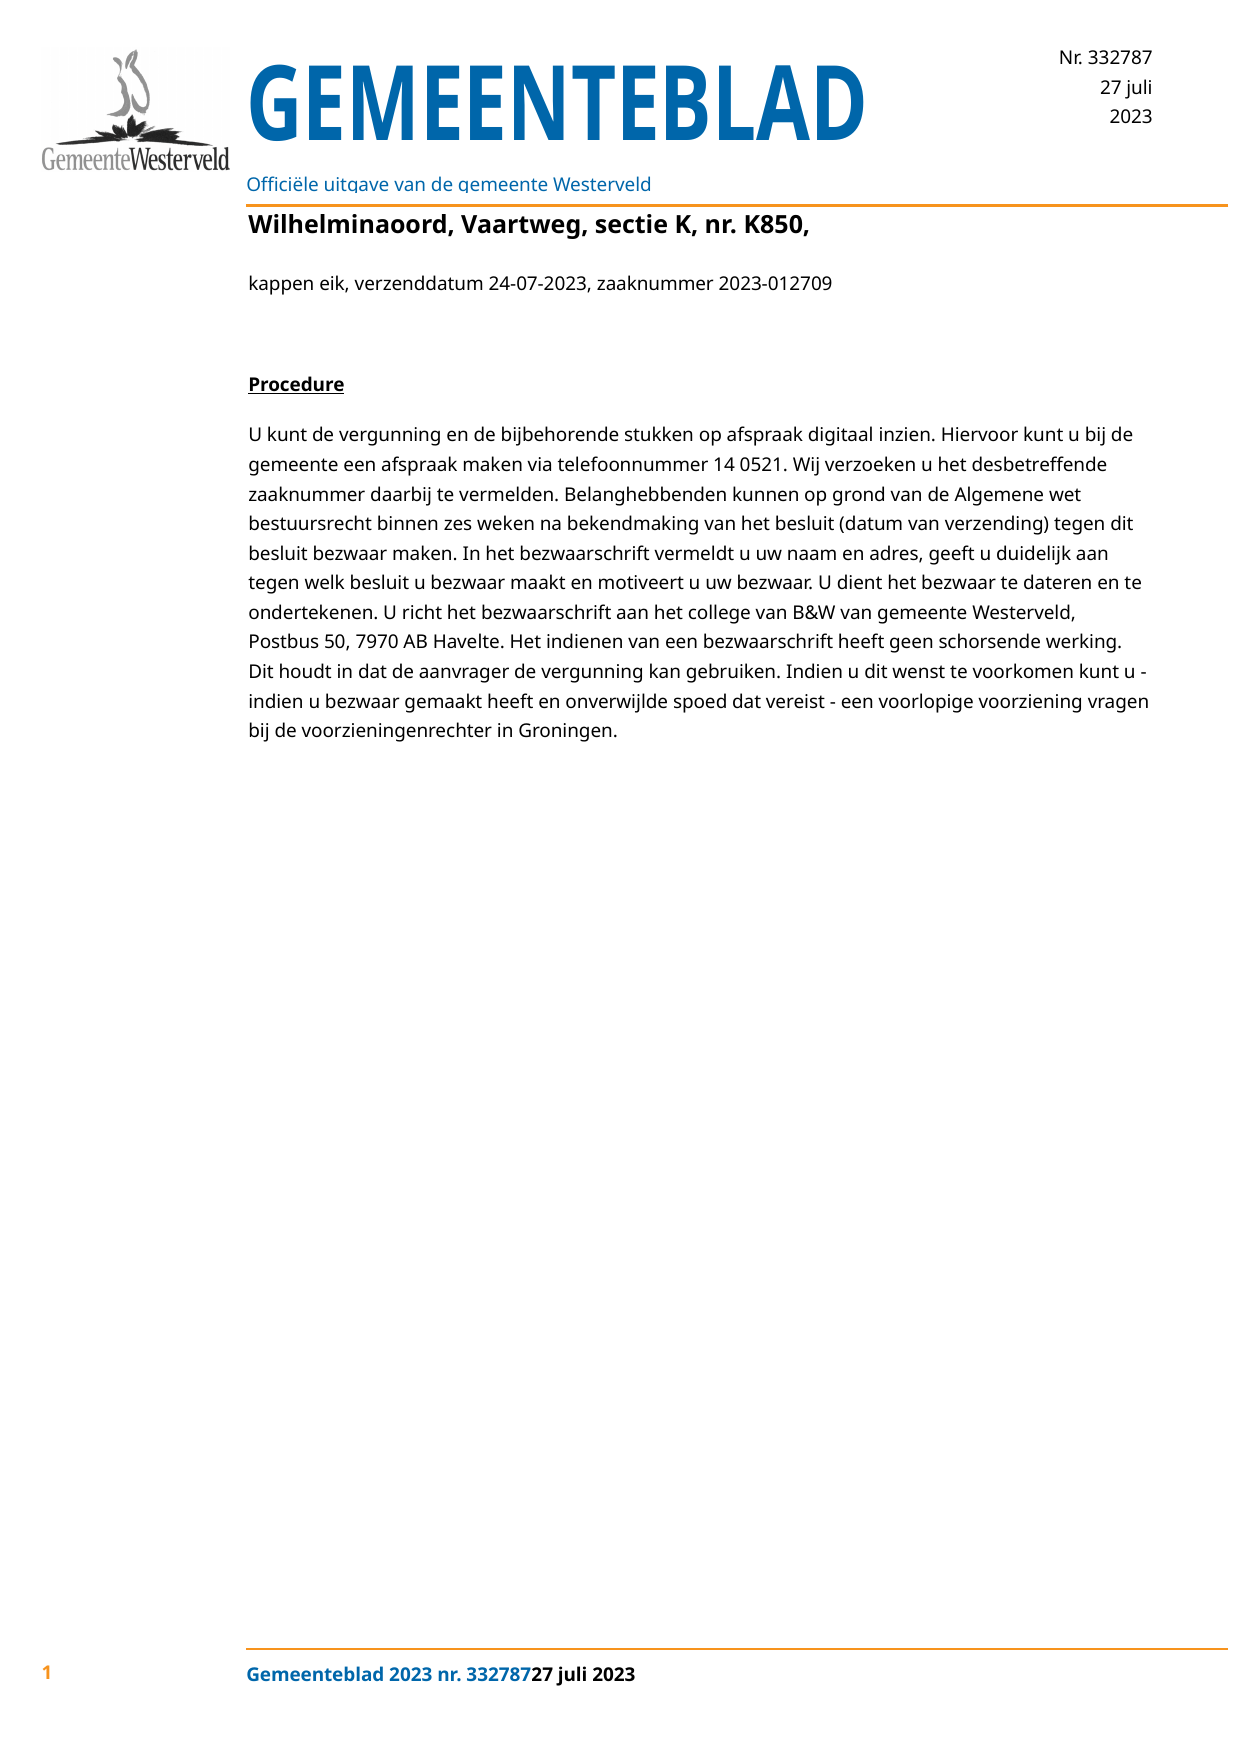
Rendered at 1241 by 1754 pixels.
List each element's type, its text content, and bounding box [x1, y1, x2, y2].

text U kunt de vergunning en de bijbehorende stukken op afspraak digitaal inzien. Hiervoor kunt u bij de gemeente een afspraak maken via telefoonnummer 14 0521. Wij verzoeken u het desbetreffende zaaknummer daarbij te vermelden. Belanghebbenden kunnen op grond van de Algemene wet bestuursrecht binnen zes weken na bekendmaking van het besluit (datum van verzending) tegen dit besluit bezwaar maken. In het bezwaarschrift vermeldt u uw naam en adres, geeft u duidelijk aan tegen welk besluit u bezwaar maakt en motiveert u uw bezwaar. U dient het bezwaar te dateren en te ondertekenen. U richt het bezwaarschrift aan het college van B&W van gemeente Westerveld, Postbus 50, 7970 AB Havelte. Het indienen van een bezwaarschrift heeft geen schorsende werking. Dit houdt in dat de aanvrager de vergunning kan gebruiken. Indien u dit wenst te voorkomen kunt u - indien u bezwaar gemaakt heeft en onverwijlde spoed dat vereist - een voorlopige voorziening vragen bij de voorzieningenrechter in Groningen. [248, 422, 1152, 743]
text Wilhelminaoord, Vaartweg, sectie K, nr. K850, [248, 207, 1152, 241]
text kappen eik, verzenddatum 24-07-2023, zaaknummer 2023-012709 [248, 270, 1152, 296]
picture [41, 47, 231, 172]
text Procedure [248, 371, 1152, 397]
